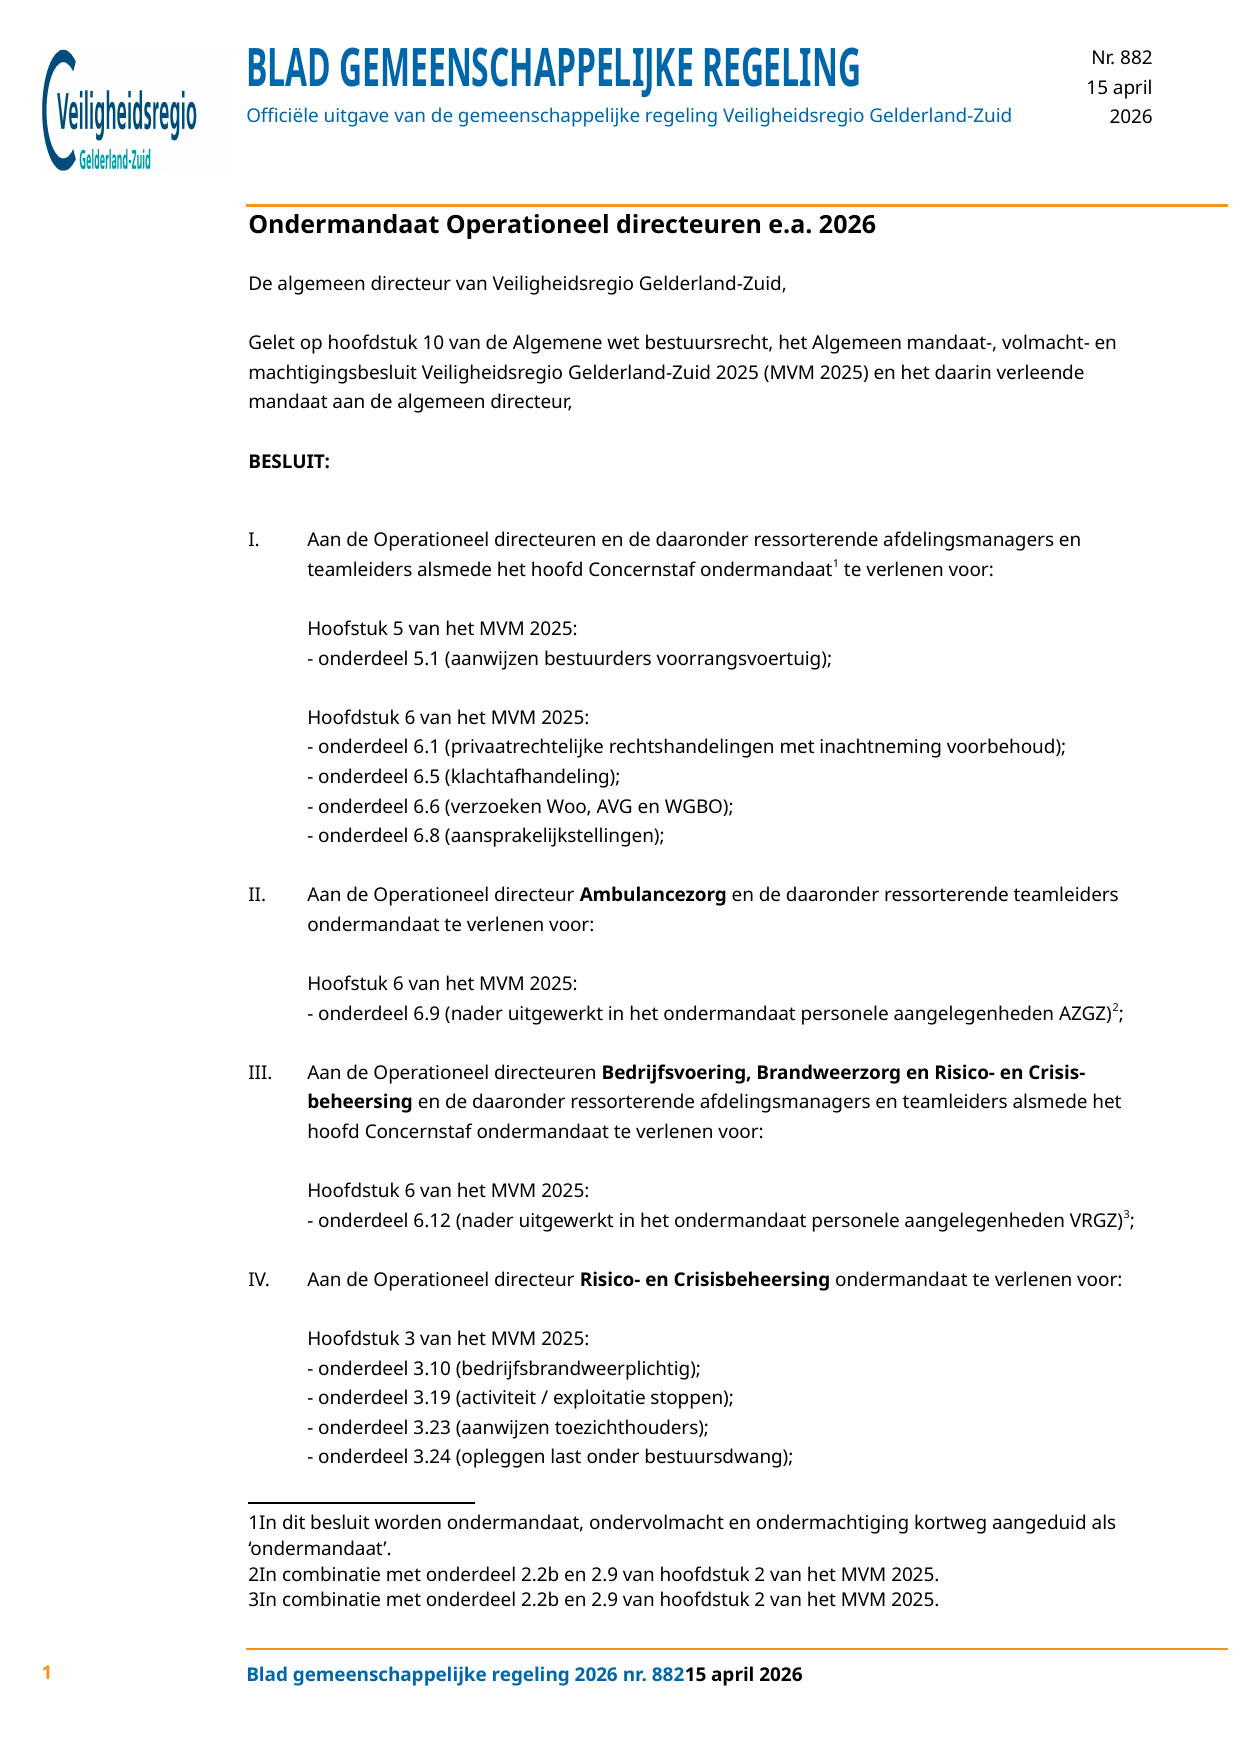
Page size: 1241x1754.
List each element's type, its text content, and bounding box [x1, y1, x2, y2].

list - onderdeel 6.1 (privaatrechtelijke rechtshandelingen met inachtneming voorbehoud); [248, 734, 1152, 759]
list Hoofstuk 5 van het MVM 2025: [248, 615, 1152, 641]
list - onderdeel 3.10 (bedrijfsbrandweerplichtig); [248, 1355, 1152, 1381]
list - onderdeel 6.12 (nader uitgewerkt in het ondermandaat personele aangelegenheden VRGZ); [248, 1207, 1152, 1233]
list Hoofstuk 6 van het MVM 2025: [248, 970, 1152, 996]
list - onderdeel 3.19 (activiteit / exploitatie stoppen); [248, 1384, 1152, 1410]
list - onderdeel 6.5 (klachtafhandeling); [248, 763, 1152, 789]
list Aan de Operationeel directeur Risico- en Crisisbeheersing ondermandaat te verlenen voor: [248, 1266, 1152, 1292]
list In combinatie met onderdeel 2.2b en 2.9 van hoofdstuk 2 van het MVM 2025. [248, 1586, 1152, 1612]
picture [41, 47, 231, 172]
text Ondermandaat Operationeel directeuren e.a. 2026 [248, 207, 1152, 241]
text BESLUIT: [248, 448, 1152, 473]
list In combinatie met onderdeel 2.2b en 2.9 van hoofdstuk 2 van het MVM 2025. [248, 1561, 1152, 1586]
list Hoofdstuk 3 van het MVM 2025: [248, 1325, 1152, 1351]
list Hoofdstuk 6 van het MVM 2025: [248, 1177, 1152, 1203]
list In dit besluit worden ondermandaat, ondervolmacht en ondermachtiging kortweg aangeduid als ‘ondermandaat’. [248, 1509, 1152, 1561]
list - onderdeel 3.24 (opleggen last onder bestuursdwang); [248, 1444, 1152, 1469]
list - onderdeel 6.8 (aansprakelijkstellingen); [248, 822, 1152, 848]
list Hoofdstuk 6 van het MVM 2025: [248, 704, 1152, 730]
list - onderdeel 6.9 (nader uitgewerkt in het ondermandaat personele aangelegenheden AZGZ); [248, 1000, 1152, 1026]
text Gelet op hoofdstuk 10 van de Algemene wet bestuursrecht, het Algemeen mandaat-, volmacht- en machtigingsbesluit Veiligheidsregio Gelderland-Zuid 2025 (MVM 2025) en het daarin verleende mandaat aan de algemeen directeur, [248, 329, 1152, 414]
list Aan de Operationeel directeuren Bedrijfsvoering, Brandweerzorg en Risico- en Crisis-beheersing en de daaronder ressorterende afdelingsmanagers en teamleiders alsmede het hoofd Concernstaf ondermandaat te verlenen voor: [248, 1059, 1152, 1144]
text De algemeen directeur van Veiligheidsregio Gelderland-Zuid, [248, 270, 1152, 296]
list - onderdeel 3.23 (aanwijzen toezichthouders); [248, 1414, 1152, 1440]
list Aan de Operationeel directeur Ambulancezorg en de daaronder ressorterende teamleiders ondermandaat te verlenen voor: [248, 882, 1152, 937]
list - onderdeel 6.6 (verzoeken Woo, AVG en WGBO); [248, 793, 1152, 819]
list - onderdeel 5.1 (aanwijzen bestuurders voorrangsvoertuig); [248, 645, 1152, 671]
list Aan de Operationeel directeuren en de daaronder ressorterende afdelingsmanagers en teamleiders alsmede het hoofd Concernstaf ondermandaat te verlenen voor: [248, 527, 1152, 582]
